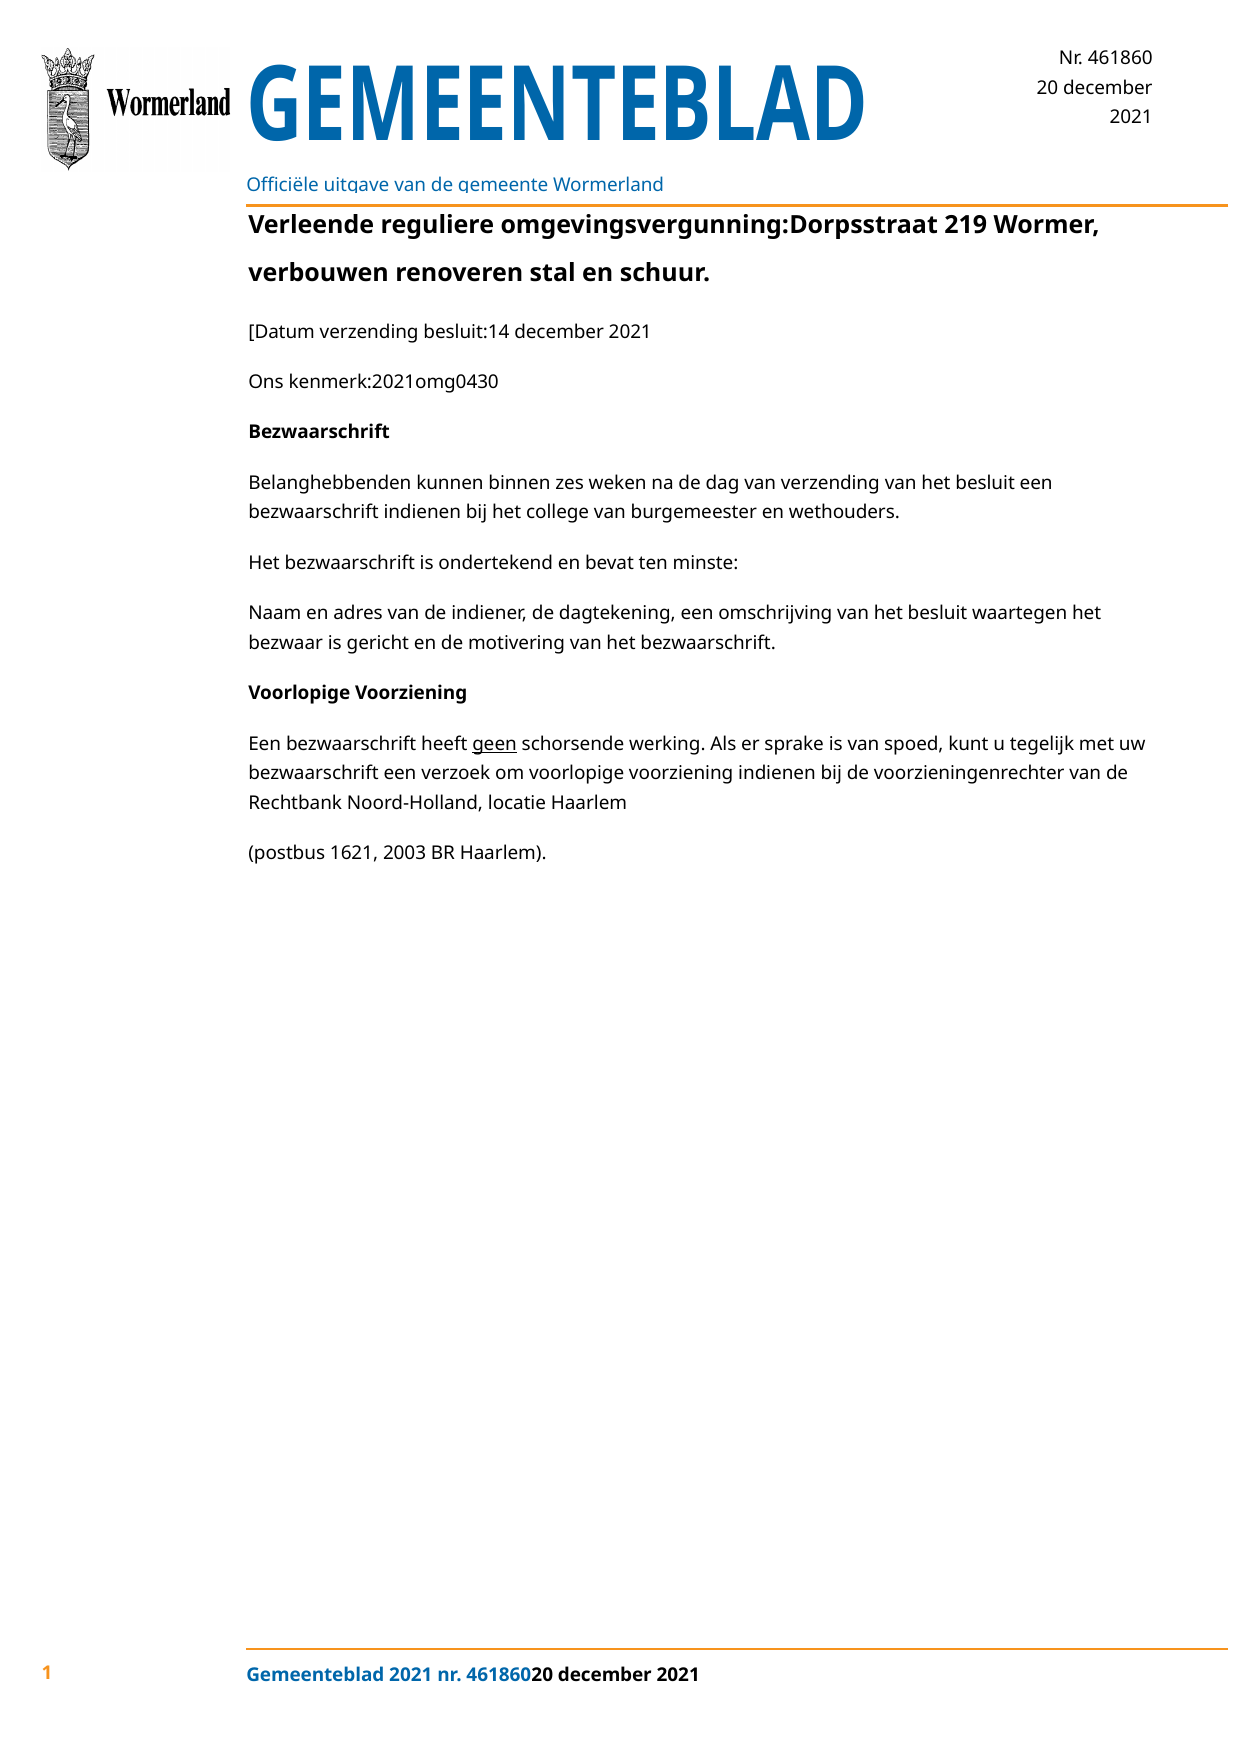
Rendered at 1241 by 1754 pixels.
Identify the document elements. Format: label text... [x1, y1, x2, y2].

text [Datum verzending besluit:14 december 2021 [248, 318, 1152, 344]
text Naam en adres van de indiener, de dagtekening, een omschrijving van het besluit waartegen het bezwaar is gericht en de motivering van het bezwaarschrift. [248, 599, 1152, 655]
picture [41, 47, 231, 172]
text Belanghebbenden kunnen binnen zes weken na de dag van verzending van het besluit een bezwaarschrift indienen bij het college van burgemeester en wethouders. [248, 469, 1152, 524]
text Bezwaarschrift [248, 419, 1152, 444]
text (postbus 1621, 2003 BR Haarlem). [248, 839, 1152, 865]
text Voorlopige Voorziening [248, 679, 1152, 705]
text Het bezwaarschrift is ondertekend en bevat ten minste: [248, 549, 1152, 575]
text Verleende reguliere omgevingsvergunning:Dorpsstraat 219 Wormer, verbouwen renoveren stal en schuur. [248, 207, 1152, 288]
text Een bezwaarschrift heeft geen schorsende werking. Als er sprake is van spoed, kunt u tegelijk met uw bezwaarschrift een verzoek om voorlopige voorziening indienen bij de voorzieningenrechter van de Rechtbank Noord-Holland, locatie Haarlem [248, 730, 1152, 815]
text Ons kenmerk:2021omg0430 [248, 368, 1152, 394]
